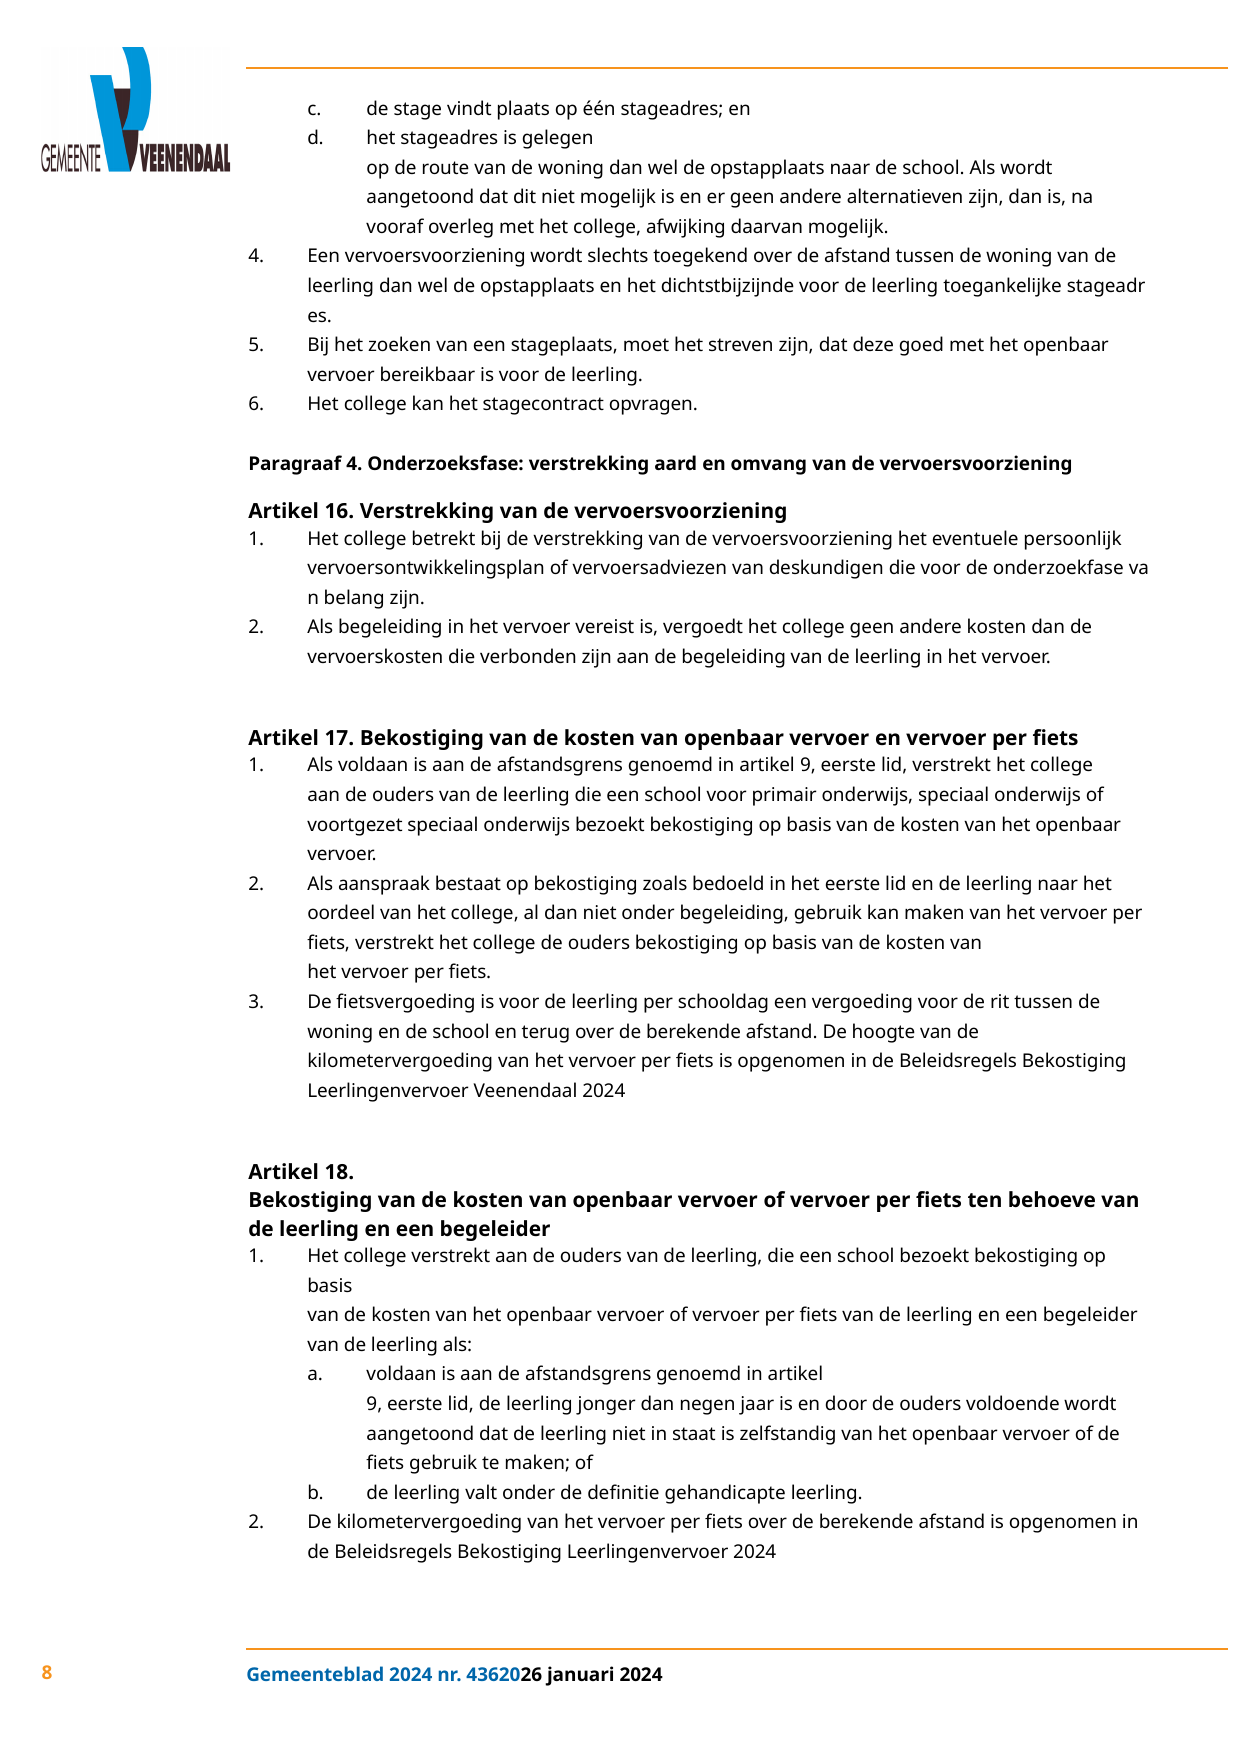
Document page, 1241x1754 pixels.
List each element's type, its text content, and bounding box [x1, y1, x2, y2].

list Als voldaan is aan de afstandsgrens genoemd in artikel 9, eerste lid, verstrekt het college aan de ouders van de leerling die een school voor primair onderwijs, speciaal onderwijs of voortgezet speciaal onderwijs bezoekt bekostiging op basis van de kosten van het openbaar vervoer. [248, 752, 1152, 866]
list De kilometervergoeding van het vervoer per fiets over de berekende afstand is opgenomen in de Beleidsregels Bekostiging Leerlingenvervoer 2024 [248, 1508, 1152, 1564]
text Artikel 16. Verstrekking van de vervoersvoorziening [248, 496, 1152, 525]
list Het college betrekt bij de verstrekking van de vervoersvoorziening het eventuele persoonlijk vervoersontwikkelingsplan of vervoersadviezen van deskundigen die voor de onderzoekfase van belang zijn. [248, 525, 1152, 610]
list Bij het zoeken van een stageplaats, moet het streven zijn, dat deze goed met het openbaar vervoer bereikbaar is voor de leerling. [248, 331, 1152, 387]
list Als begeleiding in het vervoer vereist is, vergoedt het college geen andere kosten dan de vervoerskosten die verbonden zijn aan de begeleiding van de leerling in het vervoer. [248, 613, 1152, 669]
list Een vervoersvoorziening wordt slechts toegekend over de afstand tussen de woning van de leerling dan wel de opstapplaats en het dichtstbijzijnde voor de leerling toegankelijke stageadres. [248, 243, 1152, 328]
list het stageadres is gelegen op de route van de woning dan wel de opstapplaats naar de school. Als wordt aangetoond dat dit niet mogelijk is en er geen andere alternatieven zijn, dan is, na vooraf overleg met het college, afwijking daarvan mogelijk. [307, 124, 1152, 239]
list de stage vindt plaats op één stageadres; en [307, 95, 1152, 121]
list Het college kan het stagecontract opvragen. [248, 391, 1152, 416]
list Als aanspraak bestaat op bekostiging zoals bedoeld in het eerste lid en de leerling naar het oordeel van het college, al dan niet onder begeleiding, gebruik kan maken van het vervoer per fiets, verstrekt het college de ouders bekostiging op basis van de kosten van het vervoer per fiets. [248, 870, 1152, 984]
text Artikel 18. Bekostiging van de kosten van openbaar vervoer of vervoer per fiets ten behoeve van de leerling en een begeleider [248, 1157, 1152, 1242]
picture [123, 47, 231, 172]
text Artikel 17. Bekostiging van de kosten van openbaar vervoer en vervoer per fiets [248, 723, 1152, 752]
text Paragraaf 4. Onderzoeksfase: verstrekking aard en omvang van de vervoersvoorziening [248, 450, 1152, 476]
picture [41, 47, 130, 172]
list De fietsvergoeding is voor de leerling per schooldag een vergoeding voor de rit tussen de woning en de school en terug over de berekende afstand. De hoogte van de kilometervergoeding van het vervoer per fiets is opgenomen in de Beleidsregels Bekostiging Leerlingenvervoer Veenendaal 2024 [248, 988, 1152, 1103]
list de leerling valt onder de definitie gehandicapte leerling. [307, 1479, 1152, 1505]
list voldaan is aan de afstandsgrens genoemd in artikel 9, eerste lid, de leerling jonger dan negen jaar is en door de ouders voldoende wordt aangetoond dat de leerling niet in staat is zelfstandig van het openbaar vervoer of de fiets gebruik te maken; of [307, 1361, 1152, 1475]
list Het college verstrekt aan de ouders van de leerling, die een school bezoekt bekostiging op basis van de kosten van het openbaar vervoer of vervoer per fiets van de leerling en een begeleider van de leerling als: [248, 1242, 1152, 1357]
